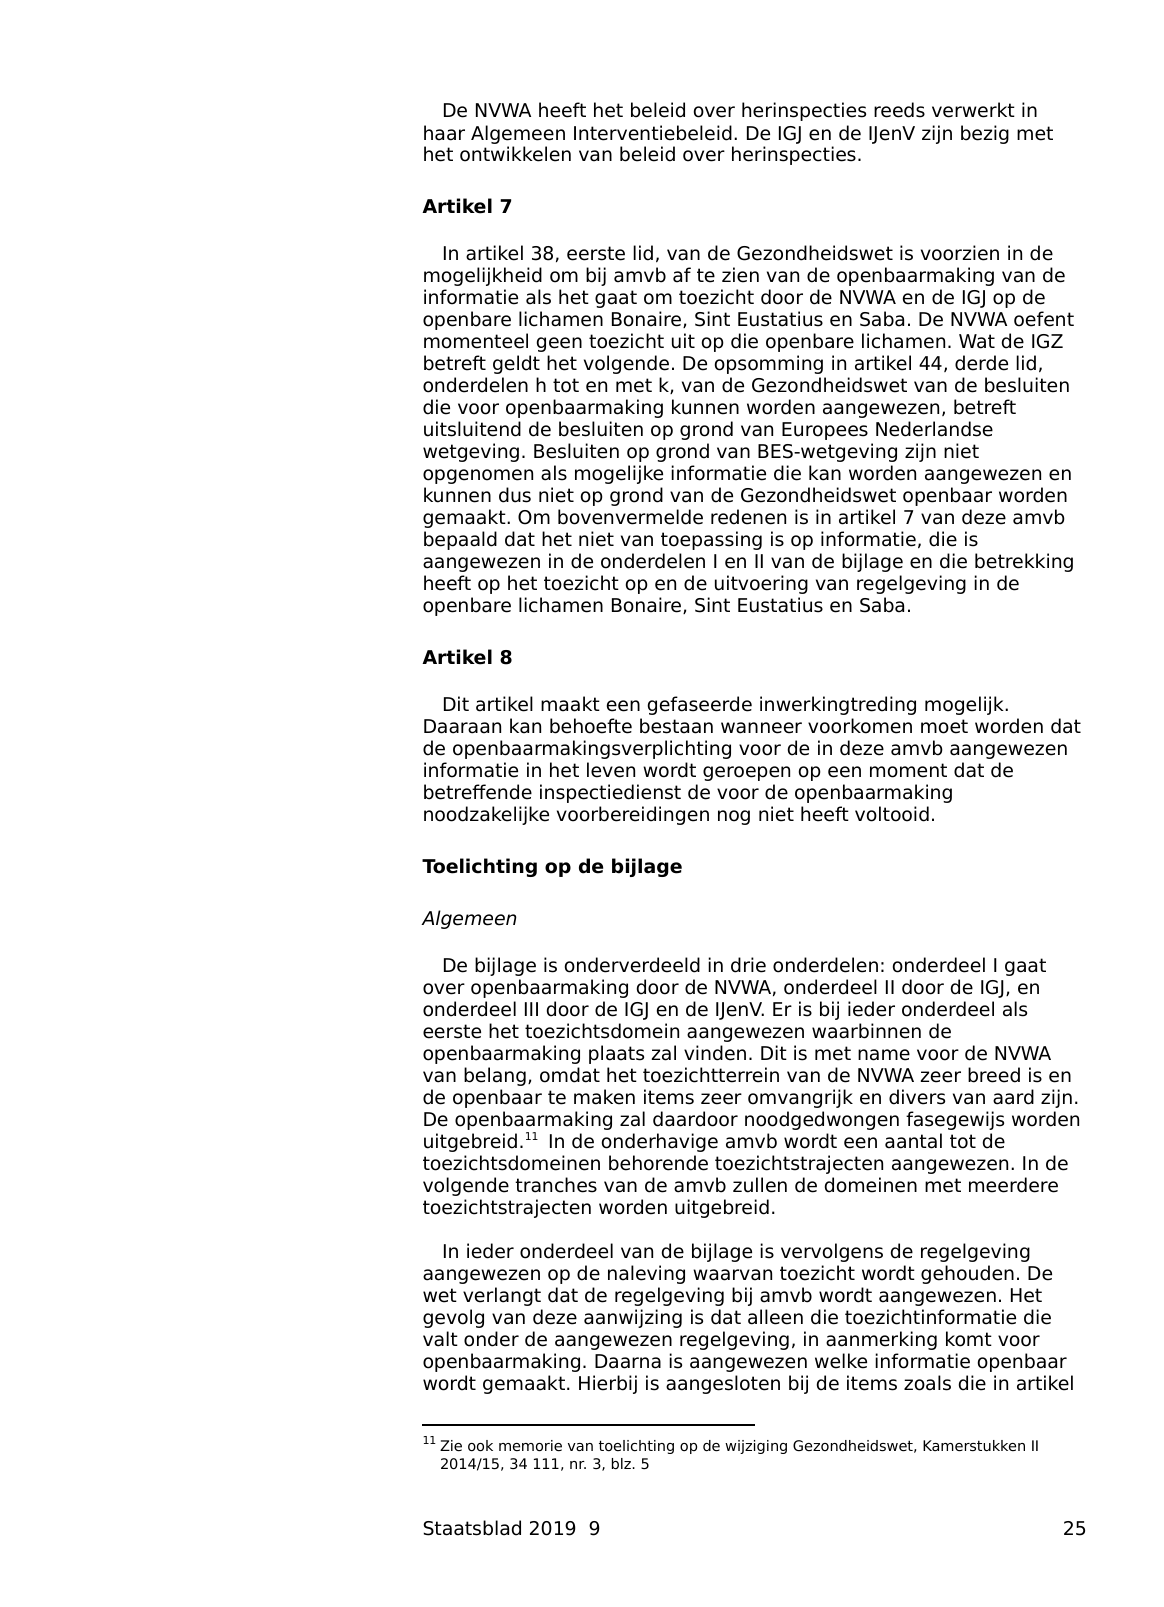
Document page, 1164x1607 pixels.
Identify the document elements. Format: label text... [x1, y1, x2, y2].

subtitle Artikel 8 [422, 647, 1087, 669]
text Dit artikel maakt een gefaseerde inwerkingtreding mogelijk. Daaraan kan behoefte bestaan wanneer voorkomen moet worden dat de openbaarmakingsverplichting voor de in deze amvb aangewezen informatie in het leven wordt geroepen op een moment dat de betreffende inspectiedienst de voor de openbaarmaking noodzakelijke voorbereidingen nog niet heeft voltooid. [422, 694, 1087, 826]
subtitle Toelichting op de bijlage [422, 856, 1087, 878]
subtitle Artikel 7 [422, 196, 1087, 218]
subtitle Algemeen [422, 908, 1087, 930]
text De bijlage is onderverdeeld in drie onderdelen: onderdeel I gaat over openbaarmaking door de NVWA, onderdeel II door de IGJ, en onderdeel III door de IGJ en de IJenV. Er is bij ieder onderdeel als eerste het toezichtsdomein aangewezen waarbinnen de openbaarmaking plaats zal vinden. Dit is met name voor de NVWA van belang, omdat het toezichtterrein van de NVWA zeer breed is en de openbaar te maken items zeer omvangrijk en divers van aard zijn. De openbaarmaking zal daardoor noodgedwongen fasegewijs worden uitgebreid. In de onderhavige amvb wordt een aantal tot de toezichtsdomeinen behorende toezichtstrajecten aangewezen. In de volgende tranches van de amvb zullen de domeinen met meerdere toezichtstrajecten worden uitgebreid. [422, 955, 1087, 1218]
text De NVWA heeft het beleid over herinspecties reeds verwerkt in haar Algemeen Interventiebeleid. De IGJ en de IJenV zijn bezig met het ontwikkelen van beleid over herinspecties. [422, 100, 1087, 166]
text In ieder onderdeel van de bijlage is vervolgens de regelgeving aangewezen op de naleving waarvan toezicht wordt gehouden. De wet verlangt dat de regelgeving bij amvb wordt aangewezen. Het gevolg van deze aanwijzing is dat alleen die toezichtinformatie die valt onder de aangewezen regelgeving, in aanmerking komt voor openbaarmaking. Daarna is aangewezen welke informatie openbaar wordt gemaakt. Hierbij is aangesloten bij de items zoals die in artikel [422, 1241, 1087, 1394]
text Zie ook memorie van toelichting op de wijziging Gezondheidswet, Kamerstukken II 2014/15, 34 111, nr. 3, blz. 5 [422, 1434, 1087, 1473]
text In artikel 38, eerste lid, van de Gezondheidswet is voorzien in de mogelijkheid om bij amvb af te zien van de openbaarmaking van de informatie als het gaat om toezicht door de NVWA en de IGJ op de openbare lichamen Bonaire, Sint Eustatius en Saba. De NVWA oefent momenteel geen toezicht uit op die openbare lichamen. Wat de IGZ betreft geldt het volgende. De opsomming in artikel 44, derde lid, onderdelen h tot en met k, van de Gezondheidswet van de besluiten die voor openbaarmaking kunnen worden aangewezen, betreft uitsluitend de besluiten op grond van Europees Nederlandse wetgeving. Besluiten op grond van BES-wetgeving zijn niet opgenomen als mogelijke informatie die kan worden aangewezen en kunnen dus niet op grond van de Gezondheidswet openbaar worden gemaakt. Om bovenvermelde redenen is in artikel 7 van deze amvb bepaald dat het niet van toepassing is op informatie, die is aangewezen in de onderdelen I en II van de bijlage en die betrekking heeft op het toezicht op en de uitvoering van regelgeving in de openbare lichamen Bonaire, Sint Eustatius en Saba. [422, 243, 1087, 617]
